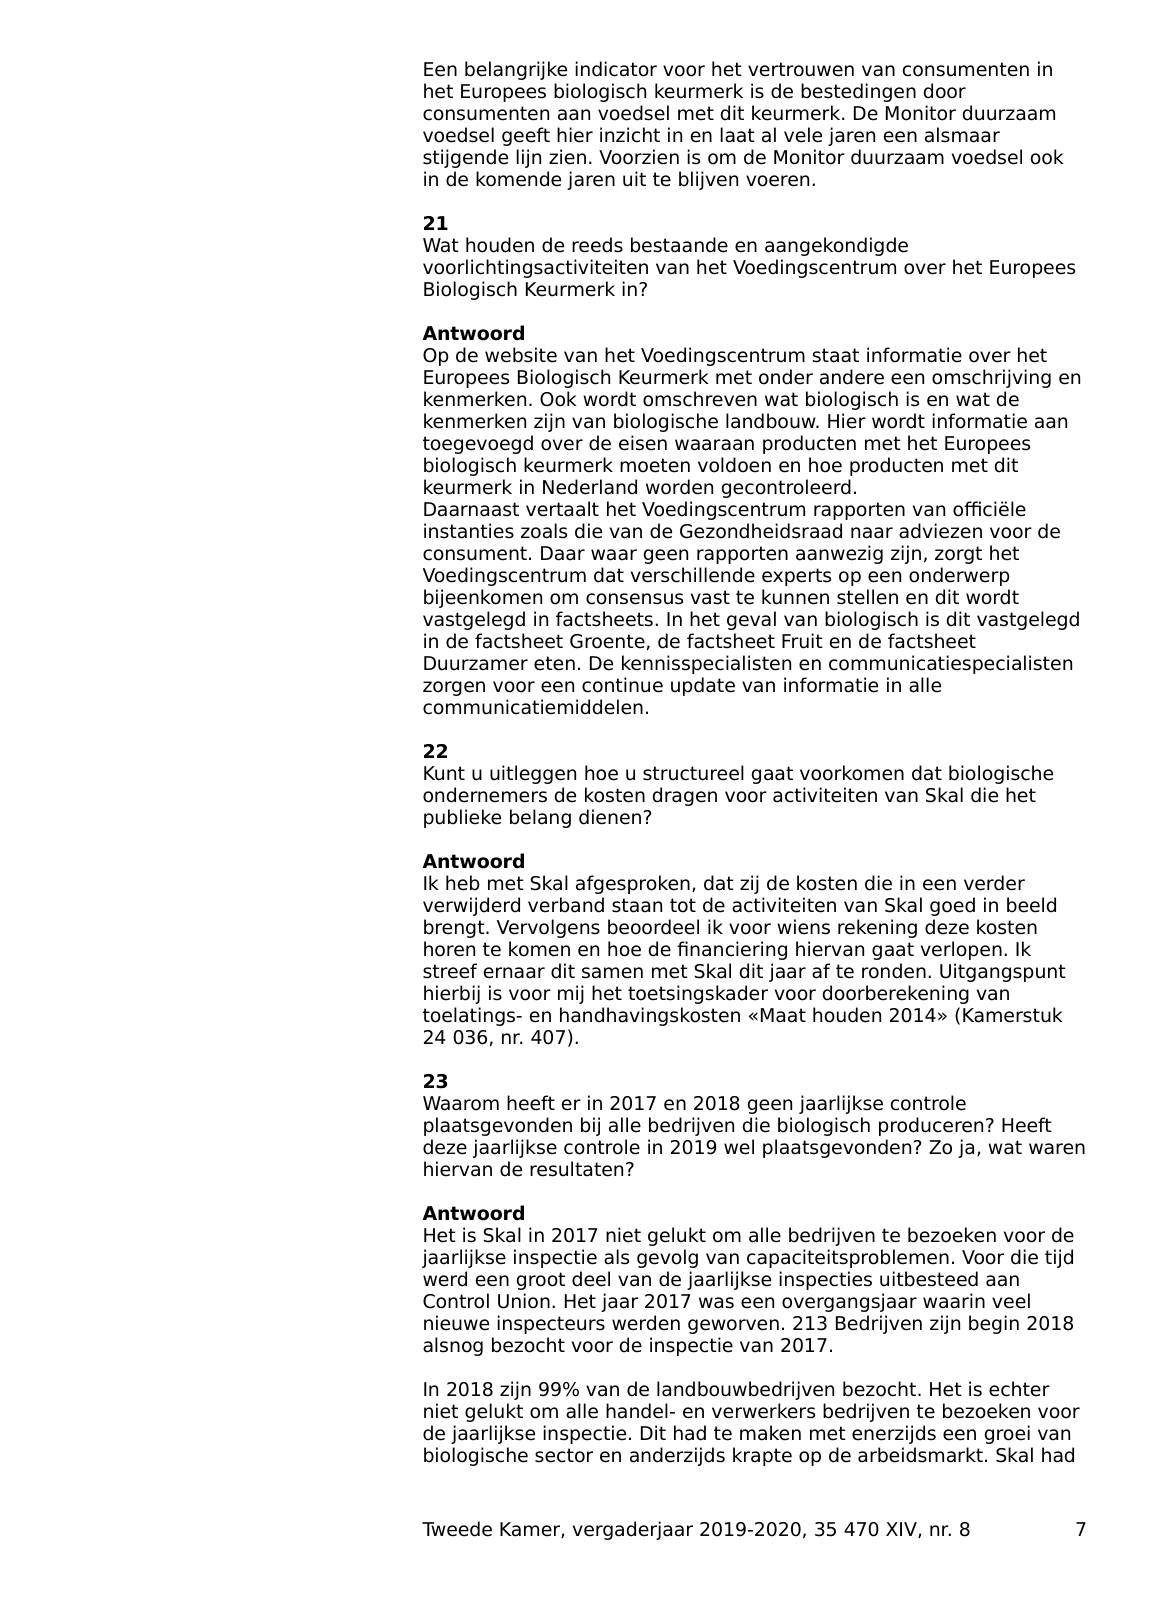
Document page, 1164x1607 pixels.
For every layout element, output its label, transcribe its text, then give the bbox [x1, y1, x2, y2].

text 22 [422, 741, 1087, 763]
text Een belangrijke indicator voor het vertrouwen van consumenten in het Europees biologisch keurmerk is de bestedingen door consumenten aan voedsel met dit keurmerk. De Monitor duurzaam voedsel geeft hier inzicht in en laat al vele jaren een alsmaar stijgende lijn zien. Voorzien is om de Monitor duurzaam voedsel ook in de komende jaren uit te blijven voeren. [422, 59, 1087, 191]
text Daarnaast vertaalt het Voedingscentrum rapporten van officiële instanties zoals die van de Gezondheidsraad naar adviezen voor de consument. Daar waar geen rapporten aanwezig zijn, zorgt het Voedingscentrum dat verschillende experts op een onderwerp bijeenkomen om consensus vast te kunnen stellen en dit wordt vastgelegd in factsheets. In het geval van biologisch is dit vastgelegd in de factsheet Groente, de factsheet Fruit en de factsheet Duurzamer eten. De kennisspecialisten en communicatiespecialisten zorgen voor een continue update van informatie in alle communicatiemiddelen. [422, 499, 1087, 719]
text 21 [422, 213, 1087, 235]
text Kunt u uitleggen hoe u structureel gaat voorkomen dat biologische ondernemers de kosten dragen voor activiteiten van Skal die het publieke belang dienen? [422, 763, 1087, 829]
text Waarom heeft er in 2017 en 2018 geen jaarlijkse controle plaatsgevonden bij alle bedrijven die biologisch produceren? Heeft deze jaarlijkse controle in 2019 wel plaatsgevonden? Zo ja, wat waren hiervan de resultaten? [422, 1093, 1087, 1181]
text Ik heb met Skal afgesproken, dat zij de kosten die in een verder verwijderd verband staan tot de activiteiten van Skal goed in beeld brengt. Vervolgens beoordeel ik voor wiens rekening deze kosten horen te komen en hoe de financiering hiervan gaat verlopen. Ik streef ernaar dit samen met Skal dit jaar af te ronden. Uitgangspunt hierbij is voor mij het toetsingskader voor doorberekening van toelatings- en handhavingskosten «Maat houden 2014» (Kamerstuk 24 036, nr. 407). [422, 873, 1087, 1049]
text 23 [422, 1071, 1087, 1093]
text Antwoord [422, 851, 1087, 873]
text Het is Skal in 2017 niet gelukt om alle bedrijven te bezoeken voor de jaarlijkse inspectie als gevolg van capaciteitsproblemen. Voor die tijd werd een groot deel van de jaarlijkse inspecties uitbesteed aan Control Union. Het jaar 2017 was een overgangsjaar waarin veel nieuwe inspecteurs werden geworven. 213 Bedrijven zijn begin 2018 alsnog bezocht voor de inspectie van 2017. [422, 1225, 1087, 1357]
text In 2018 zijn 99% van de landbouwbedrijven bezocht. Het is echter niet gelukt om alle handel- en verwerkers bedrijven te bezoeken voor de jaarlijkse inspectie. Dit had te maken met enerzijds een groei van biologische sector en anderzijds krapte op de arbeidsmarkt. Skal had [422, 1379, 1087, 1467]
text Antwoord [422, 1203, 1087, 1225]
text Wat houden de reeds bestaande en aangekondigde voorlichtingsactiviteiten van het Voedingscentrum over het Europees Biologisch Keurmerk in? [422, 235, 1087, 301]
text Antwoord [422, 323, 1087, 345]
text Op de website van het Voedingscentrum staat informatie over het Europees Biologisch Keurmerk met onder andere een omschrijving en kenmerken. Ook wordt omschreven wat biologisch is en wat de kenmerken zijn van biologische landbouw. Hier wordt informatie aan toegevoegd over de eisen waaraan producten met het Europees biologisch keurmerk moeten voldoen en hoe producten met dit keurmerk in Nederland worden gecontroleerd. [422, 345, 1087, 499]
